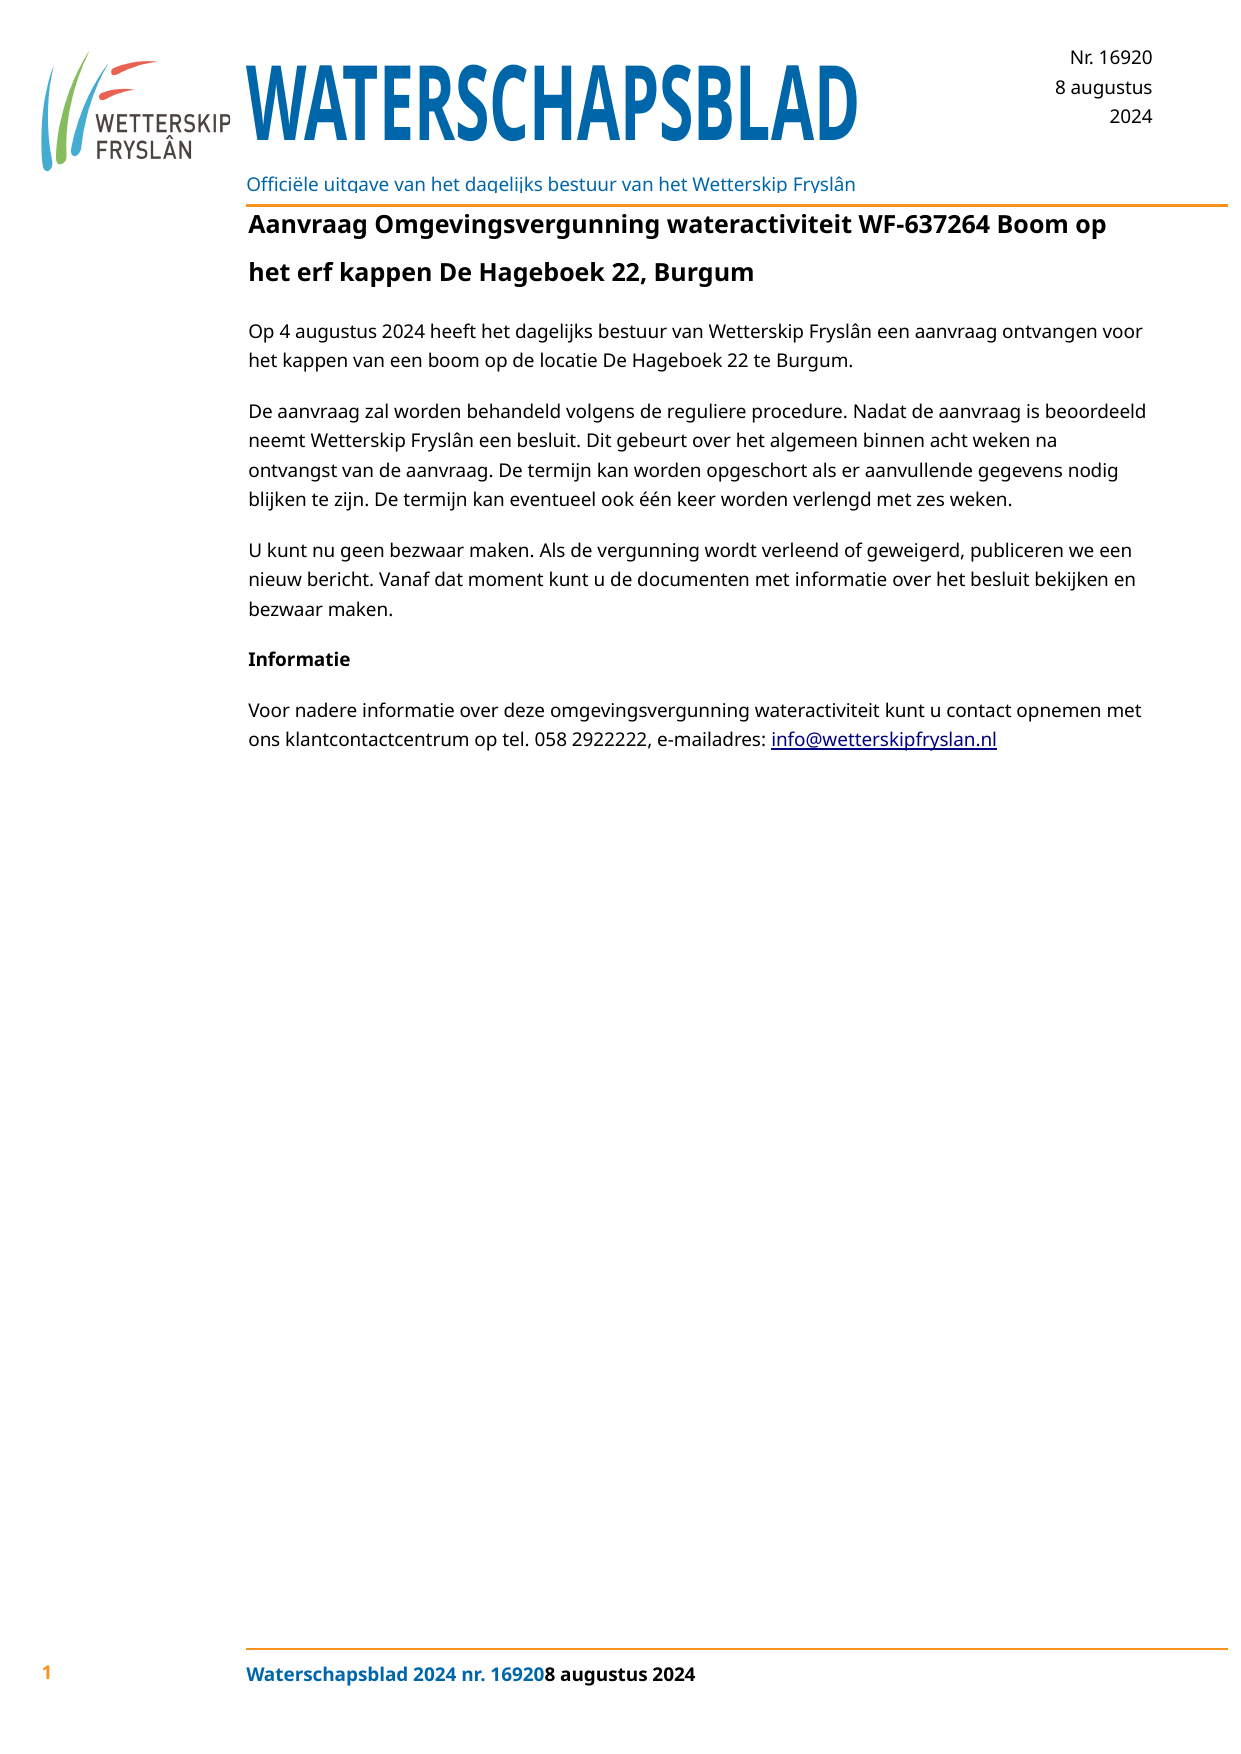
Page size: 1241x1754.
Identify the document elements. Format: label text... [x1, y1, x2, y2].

text U kunt nu geen bezwaar maken. Als de vergunning wordt verleend of geweigerd, publiceren we een nieuw bericht. Vanaf dat moment kunt u de documenten met informatie over het besluit bekijken en bezwaar maken. [248, 537, 1152, 622]
text Aanvraag Omgevingsvergunning wateractiviteit WF-637264 Boom op het erf kappen De Hageboek 22, Burgum [248, 207, 1152, 288]
text Op 4 augustus 2024 heeft het dagelijks bestuur van Wetterskip Fryslân een aanvraag ontvangen voor het kappen van een boom op de locatie De Hageboek 22 te Burgum. [248, 318, 1152, 373]
picture [41, 47, 231, 172]
text De aanvraag zal worden behandeld volgens de reguliere procedure. Nadat de aanvraag is beoordeeld neemt Wetterskip Fryslân een besluit. Dit gebeurt over het algemeen binnen acht weken na ontvangst van de aanvraag. De termijn kan worden opgeschort als er aanvullende gegevens nodig blijken te zijn. De termijn kan eventueel ook één keer worden verlengd met zes weken. [248, 398, 1152, 512]
text Voor nadere informatie over deze omgevingsvergunning wateractiviteit kunt u contact opnemen met ons klantcontactcentrum op tel. 058 2922222, e-mailadres: info@wetterskipfryslan.nl [248, 697, 1152, 752]
text Informatie [248, 647, 1152, 672]
